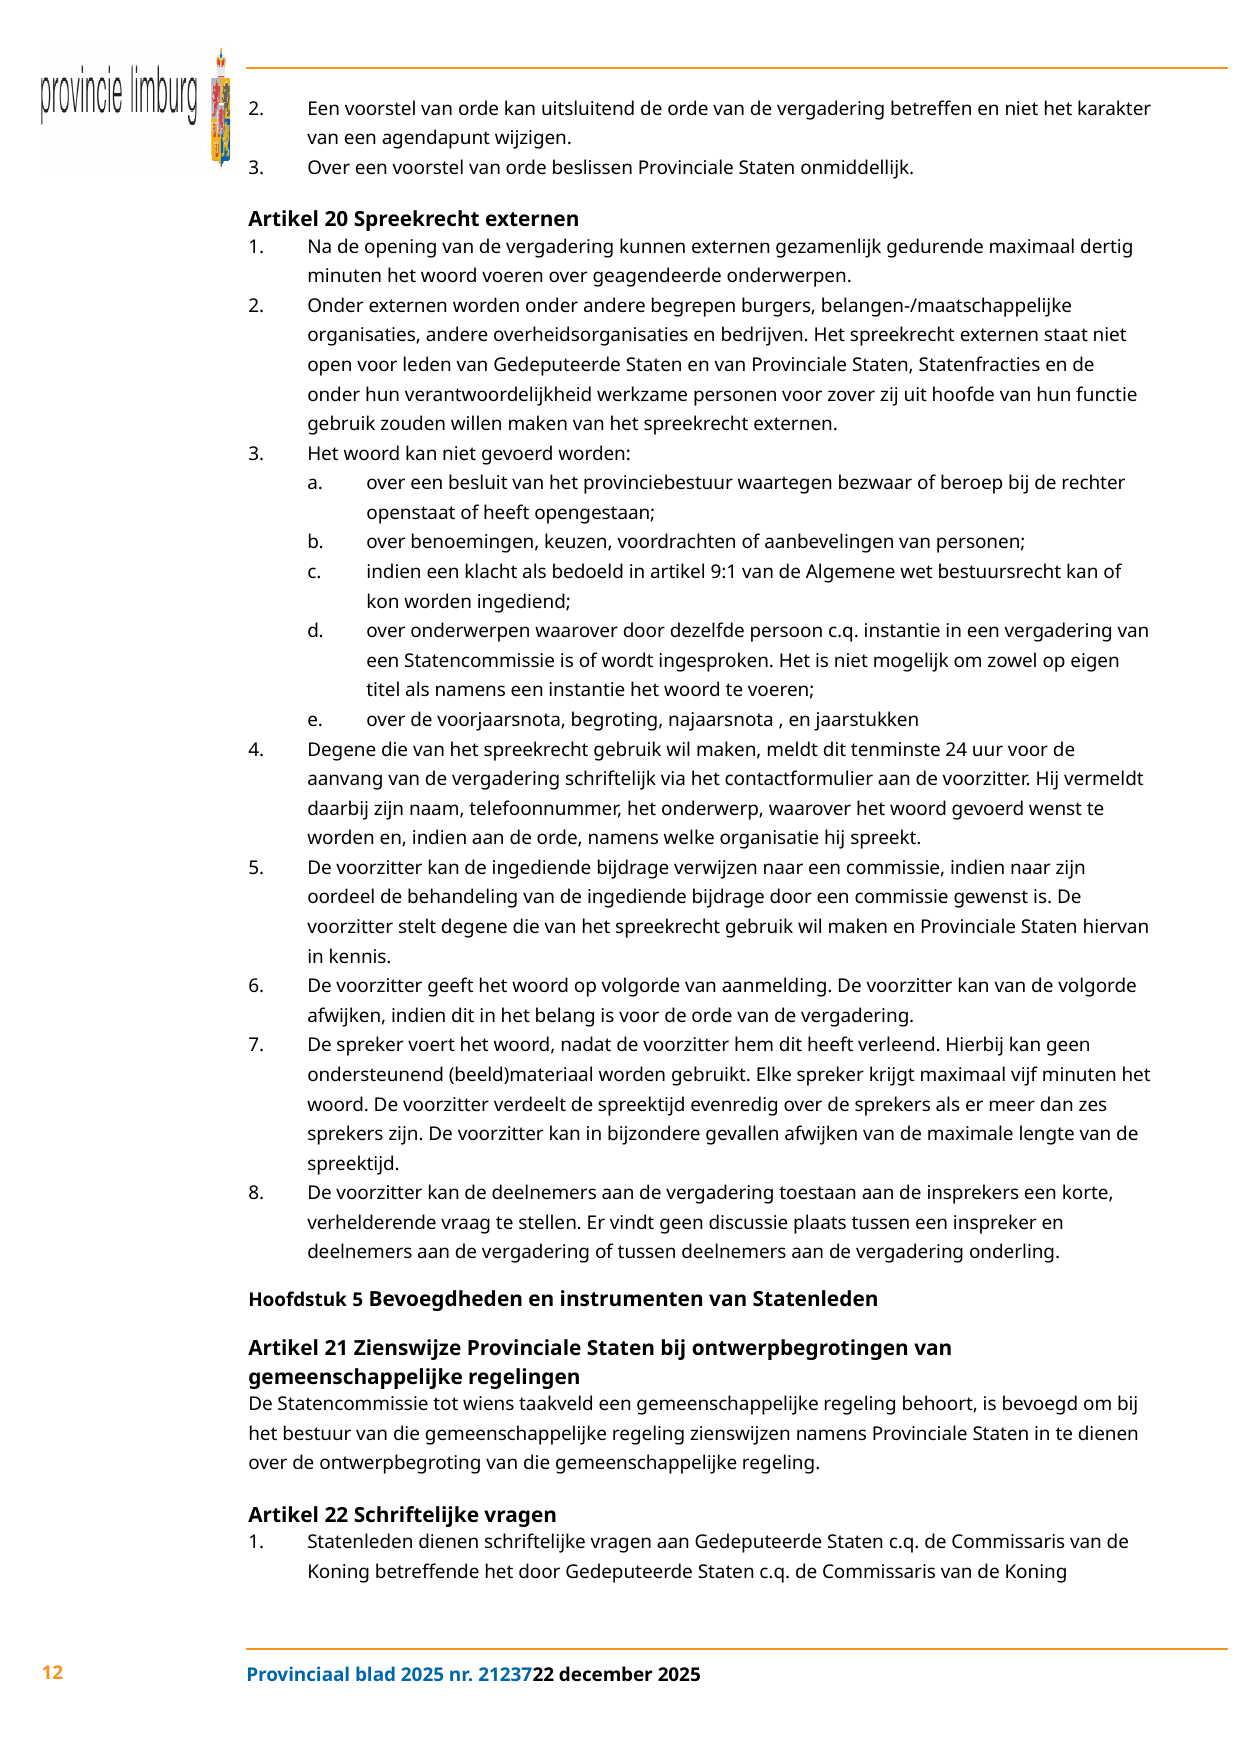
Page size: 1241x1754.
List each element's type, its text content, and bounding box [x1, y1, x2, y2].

list De voorzitter kan de deelnemers aan de vergadering toestaan aan de insprekers een korte, verhelderende vraag te stellen. Er vindt geen discussie plaats tussen een inspreker en deelnemers aan de vergadering of tussen deelnemers aan de vergadering onderling. [248, 1179, 1152, 1264]
list De voorzitter kan de ingediende bijdrage verwijzen naar een commissie, indien naar zijn oordeel de behandeling van de ingediende bijdrage door een commissie gewenst is. De voorzitter stelt degene die van het spreekrecht gebruik wil maken en Provinciale Staten hiervan in kennis. [248, 854, 1152, 968]
list over de voorjaarsnota, begroting, najaarsnota , en jaarstukken [307, 706, 1152, 732]
list De spreker voert het woord, nadat de voorzitter hem dit heeft verleend. Hierbij kan geen ondersteunend (beeld)materiaal worden gebruikt. Elke spreker krijgt maximaal vijf minuten het woord. De voorzitter verdeelt de spreektijd evenredig over de sprekers als er meer dan zes sprekers zijn. De voorzitter kan in bijzondere gevallen afwijken van de maximale lengte van de spreektijd. [248, 1032, 1152, 1176]
text Hoofdstuk 5 Bevoegdheden en instrumenten van Statenleden [248, 1284, 1152, 1313]
list Degene die van het spreekrecht gebruik wil maken, meldt dit tenminste 24 uur voor de aanvang van de vergadering schriftelijk via het contactformulier aan de voorzitter. Hij vermeldt daarbij zijn naam, telefoonnummer, het onderwerp, waarover het woord gevoerd wenst te worden en, indien aan de orde, namens welke organisatie hij spreekt. [248, 736, 1152, 850]
picture [41, 47, 231, 172]
list Statenleden dienen schriftelijke vragen aan Gedeputeerde Staten c.q. de Commissaris van de Koning betreffende het door Gedeputeerde Staten c.q. de Commissaris van de Koning [248, 1528, 1152, 1584]
list over benoemingen, keuzen, voordrachten of aanbevelingen van personen; [307, 529, 1152, 554]
list Na de opening van de vergadering kunnen externen gezamenlijk gedurende maximaal dertig minuten het woord voeren over geagendeerde onderwerpen. [248, 233, 1152, 288]
list indien een klacht als bedoeld in artikel 9:1 van de Algemene wet bestuursrecht kan of kon worden ingediend; [307, 558, 1152, 613]
text Artikel 22 Schriftelijke vragen [248, 1500, 1152, 1528]
list Over een voorstel van orde beslissen Provinciale Staten onmiddellijk. [248, 154, 1152, 180]
list De voorzitter geeft het woord op volgorde van aanmelding. De voorzitter kan van de volgorde afwijken, indien dit in het belang is voor de orde van de vergadering. [248, 972, 1152, 1028]
list over een besluit van het provinciebestuur waartegen bezwaar of beroep bij de rechter openstaat of heeft opengestaan; [307, 469, 1152, 525]
text Artikel 20 Spreekrecht externen [248, 204, 1152, 233]
list Onder externen worden onder andere begrepen burgers, belangen-/maatschappelijke organisaties, andere overheidsorganisaties en bedrijven. Het spreekrecht externen staat niet open voor leden van Gedeputeerde Staten en van Provinciale Staten, Statenfracties en de onder hun verantwoordelijkheid werkzame personen voor zover zij uit hoofde van hun functie gebruik zouden willen maken van het spreekrecht externen. [248, 292, 1152, 436]
list Het woord kan niet gevoerd worden: [248, 440, 1152, 466]
list Een voorstel van orde kan uitsluitend de orde van de vergadering betreffen en niet het karakter van een agendapunt wijzigen. [248, 95, 1152, 150]
text De Statencommissie tot wiens taakveld een gemeenschappelijke regeling behoort, is bevoegd om bij het bestuur van die gemeenschappelijke regeling zienswijzen namens Provinciale Staten in te dienen over de ontwerpbegroting van die gemeenschappelijke regeling. [248, 1390, 1152, 1475]
text Artikel 21 Zienswijze Provinciale Staten bij ontwerpbegrotingen van gemeenschappelijke regelingen [248, 1333, 1152, 1390]
list over onderwerpen waarover door dezelfde persoon c.q. instantie in een vergadering van een Statencommissie is of wordt ingesproken. Het is niet mogelijk om zowel op eigen titel als namens een instantie het woord te voeren; [307, 617, 1152, 702]
